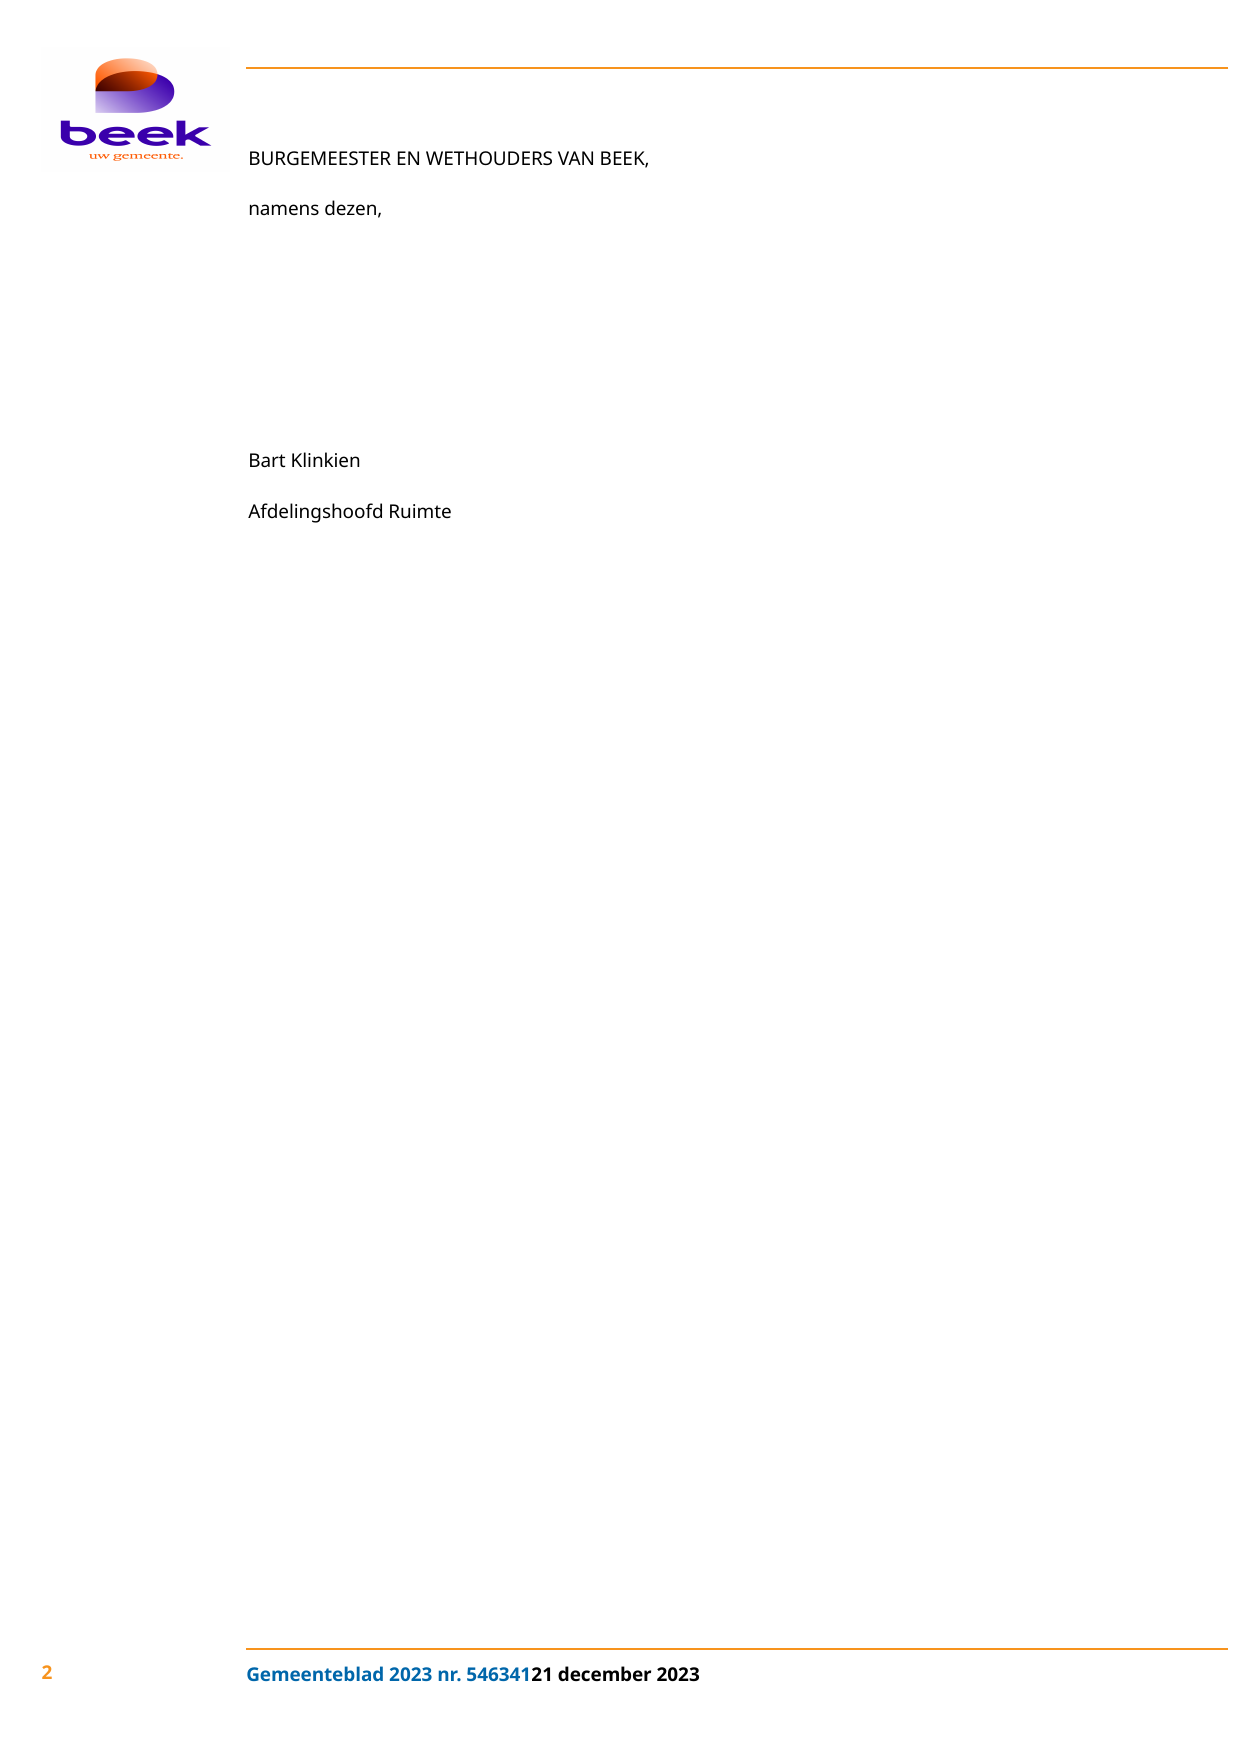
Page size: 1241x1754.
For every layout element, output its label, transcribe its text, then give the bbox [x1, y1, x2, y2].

text BURGEMEESTER EN WETHOUDERS VAN BEEK, [248, 145, 1152, 171]
text namens dezen, [248, 196, 1152, 221]
text Afdelingshoofd Ruimte [248, 498, 1152, 524]
text Bart Klinkien [248, 448, 1152, 473]
picture [41, 47, 231, 172]
